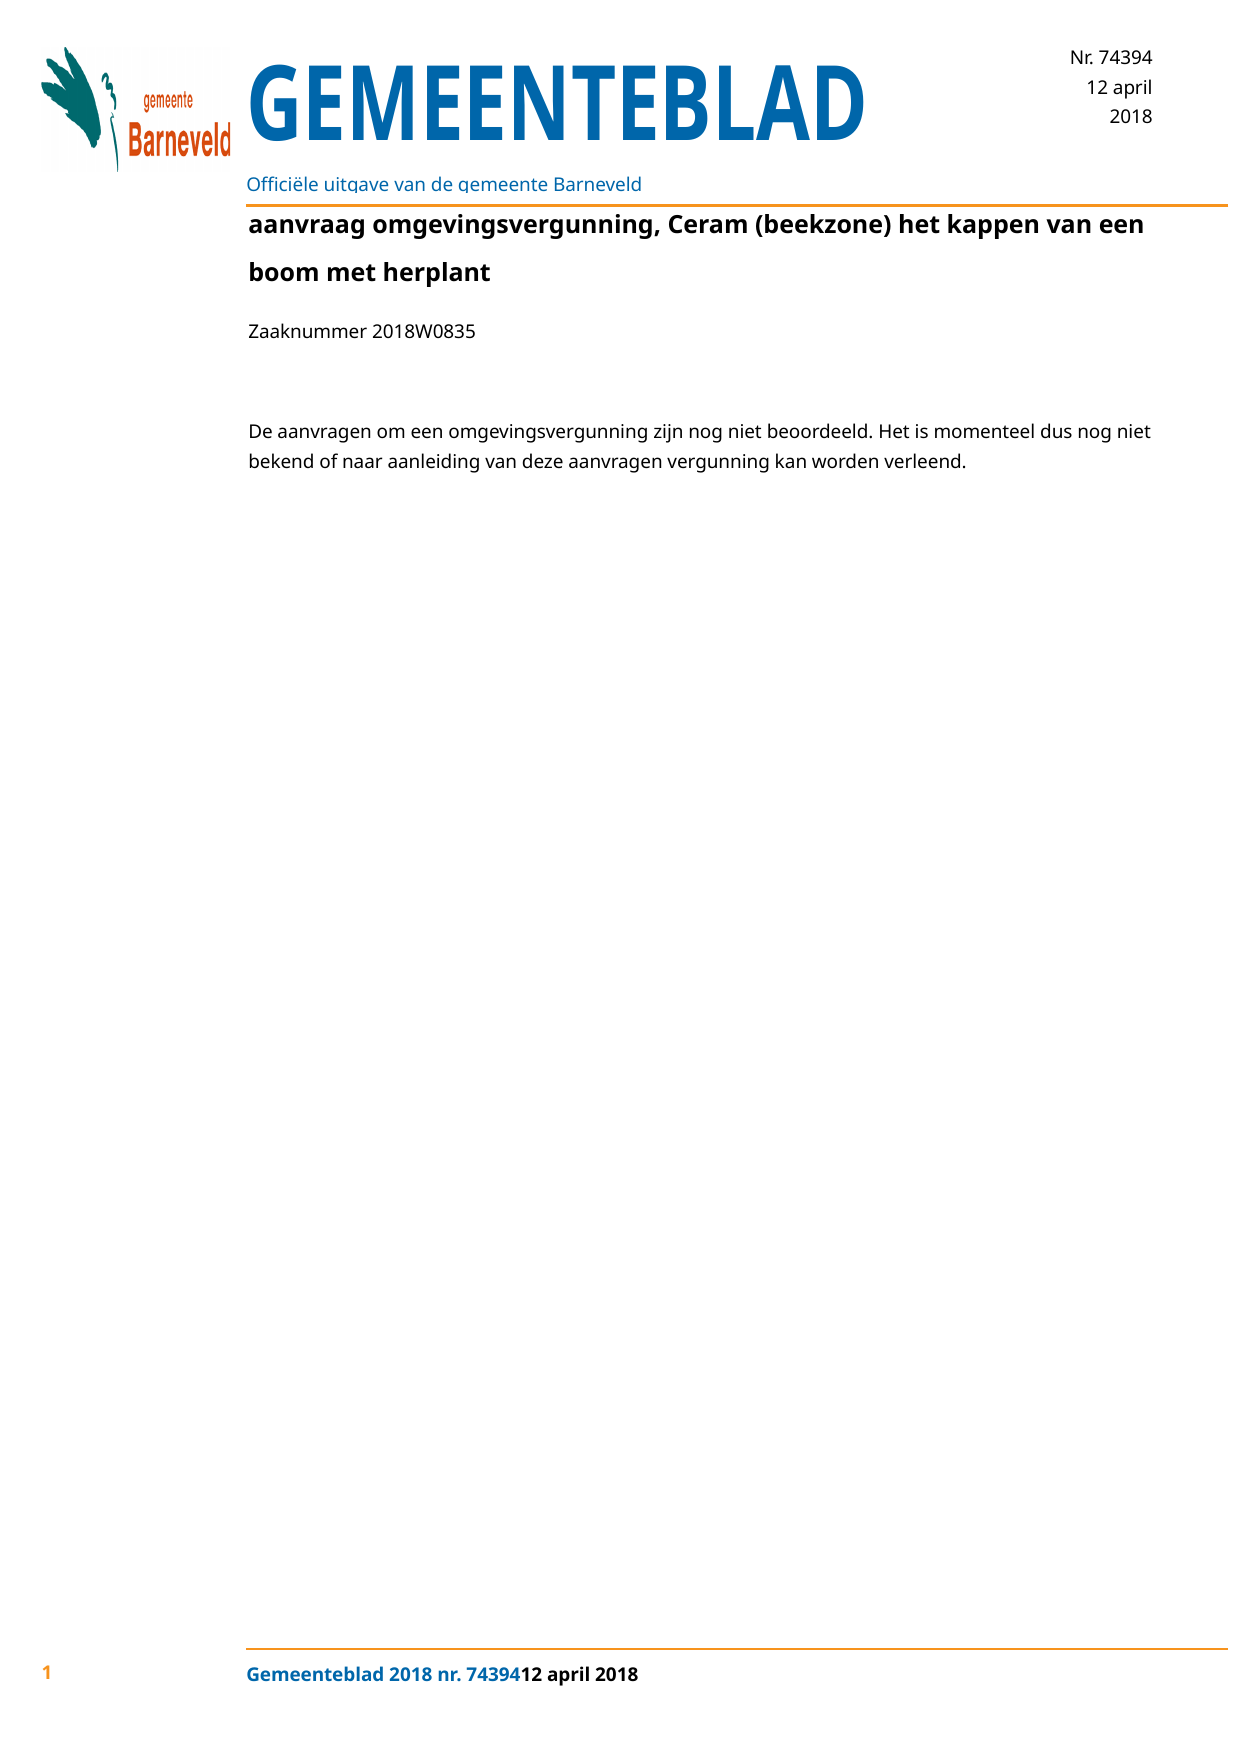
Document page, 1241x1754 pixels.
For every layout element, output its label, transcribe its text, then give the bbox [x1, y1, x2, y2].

text Zaaknummer 2018W0835 [248, 318, 1152, 344]
text aanvraag omgevingsvergunning, Ceram (beekzone) het kappen van een boom met herplant [248, 207, 1152, 288]
text De aanvragen om een omgevingsvergunning zijn nog niet beoordeeld. Het is momenteel dus nog niet bekend of naar aanleiding van deze aanvragen vergunning kan worden verleend. [248, 419, 1152, 474]
picture [41, 47, 231, 172]
